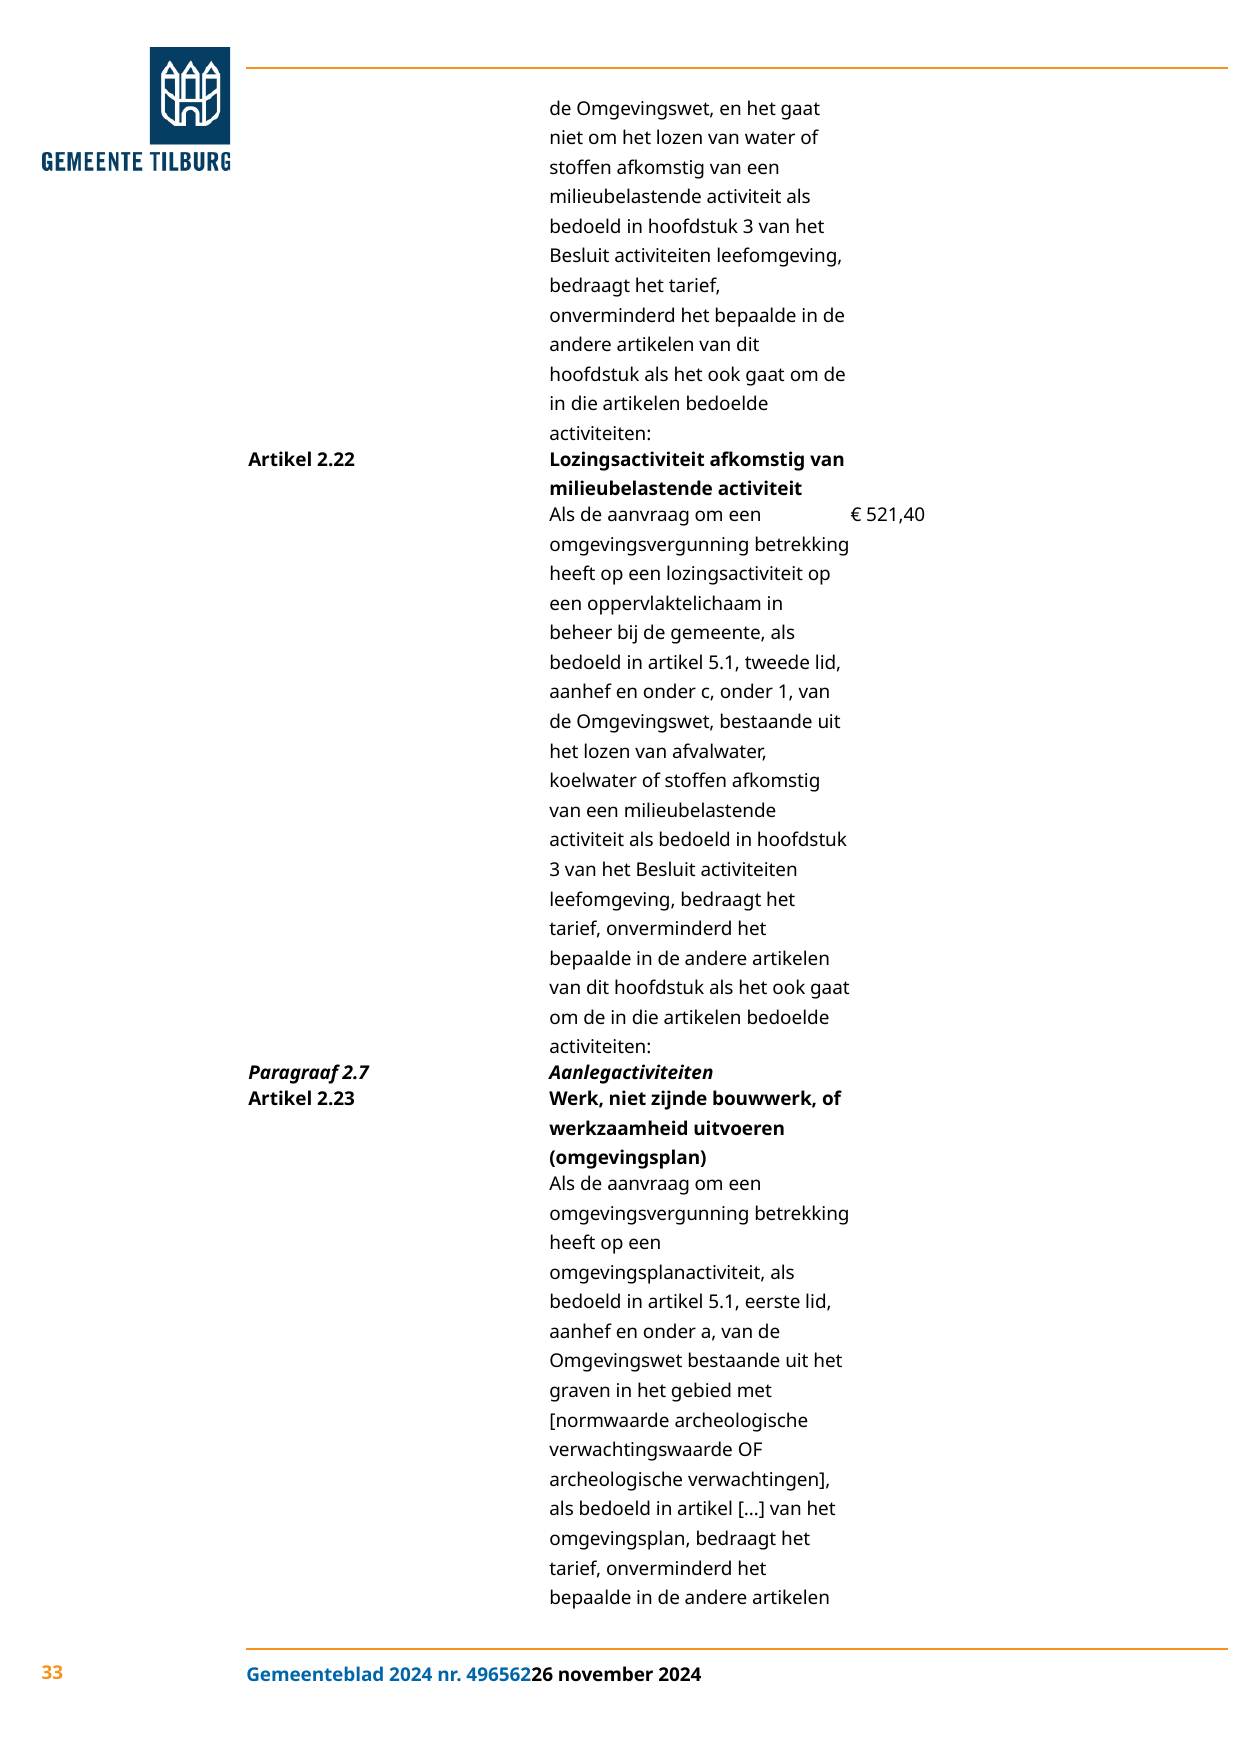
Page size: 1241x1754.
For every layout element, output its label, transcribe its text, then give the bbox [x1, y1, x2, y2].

table_cell Aanlegactiviteiten [549, 1060, 850, 1085]
table_cell Artikel 2.23 [248, 1085, 549, 1170]
table_cell Lozingsactiviteit afkomstig van milieubelastende activiteit [549, 446, 850, 501]
table_cell Als de aanvraag om een omgevingsvergunning betrekking heeft op een omgevingsplanactiviteit, als bedoeld in artikel 5.1, eerste lid, aanhef en onder a, van de Omgevingswet bestaande uit het graven in het gebied met [normwaarde archeologische verwachtingswaarde OF archeologische verwachtingen], als bedoeld in artikel […] van het omgevingsplan, bedraagt het tarief, onverminderd het bepaalde in de andere artikelen [549, 1170, 850, 1610]
table_cell Paragraaf 2.7 [248, 1060, 549, 1085]
table_cell [248, 501, 549, 1059]
table_cell [248, 1170, 549, 1610]
table_cell € 521,40 [850, 501, 1152, 1059]
table_cell [850, 446, 1152, 501]
table_cell [850, 1170, 1152, 1610]
table_cell de Omgevingswet, en het gaat niet om het lozen van water of stoffen afkomstig van een milieubelastende activiteit als bedoeld in hoofdstuk 3 van het Besluit activiteiten leefomgeving, bedraagt het tarief, onverminderd het bepaalde in de andere artikelen van dit hoofdstuk als het ook gaat om de in die artikelen bedoelde activiteiten: [549, 95, 850, 446]
table_cell [850, 1060, 1152, 1085]
table_cell Als de aanvraag om een omgevingsvergunning betrekking heeft op een lozingsactiviteit op een oppervlaktelichaam in beheer bij de gemeente, als bedoeld in artikel 5.1, tweede lid, aanhef en onder c, onder 1, van de Omgevingswet, bestaande uit het lozen van afvalwater, koelwater of stoffen afkomstig van een milieubelastende activiteit als bedoeld in hoofdstuk 3 van het Besluit activiteiten leefomgeving, bedraagt het tarief, onverminderd het bepaalde in de andere artikelen van dit hoofdstuk als het ook gaat om de in die artikelen bedoelde activiteiten: [549, 501, 850, 1059]
picture [41, 47, 231, 172]
table_cell [850, 95, 1152, 446]
table_cell Werk, niet zijnde bouwwerk, of werkzaamheid uitvoeren (omgevingsplan) [549, 1085, 850, 1170]
table_cell [248, 95, 549, 446]
table_cell [850, 1085, 1152, 1170]
table_cell Artikel 2.22 [248, 446, 549, 501]
